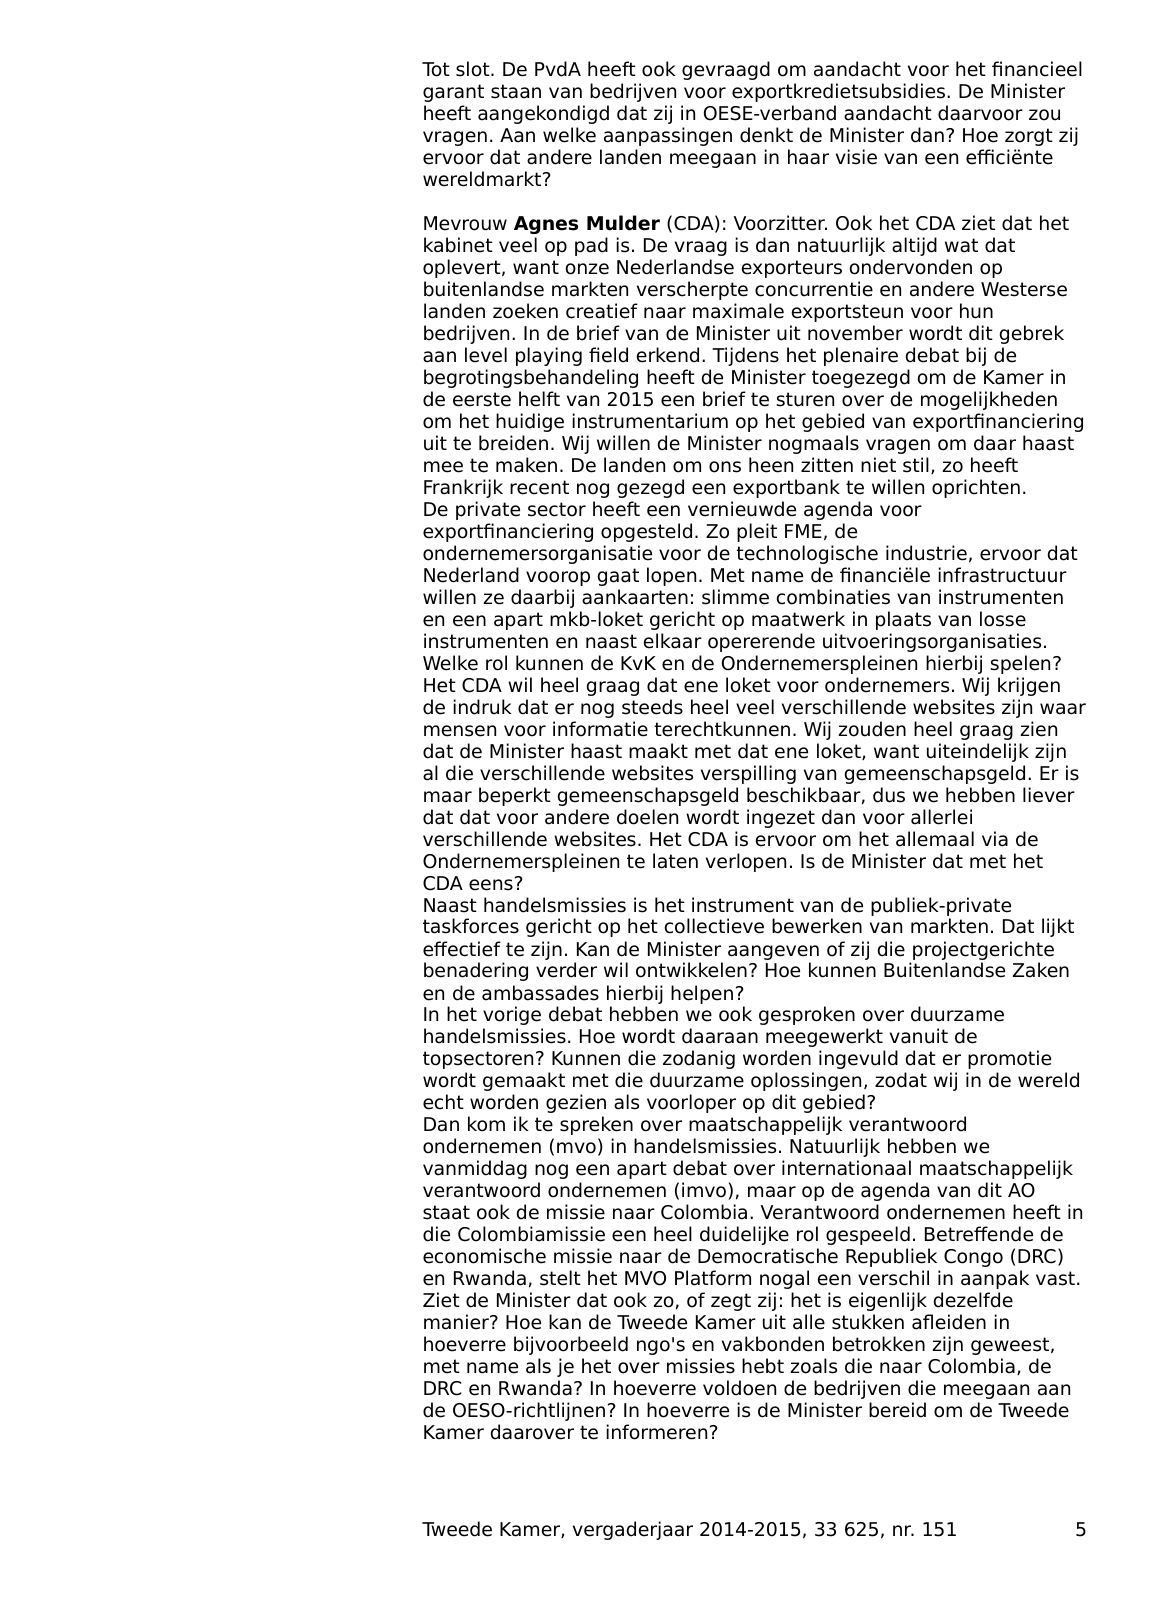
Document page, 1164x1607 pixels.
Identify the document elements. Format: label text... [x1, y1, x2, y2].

text In het vorige debat hebben we ook gesproken over duurzame handelsmissies. Hoe wordt daaraan meegewerkt vanuit de topsectoren? Kunnen die zodanig worden ingevuld dat er promotie wordt gemaakt met die duurzame oplossingen, zodat wij in de wereld echt worden gezien als voorloper op dit gebied? [422, 1004, 1087, 1114]
text Tot slot. De PvdA heeft ook gevraagd om aandacht voor het financieel garant staan van bedrijven voor exportkredietsubsidies. De Minister heeft aangekondigd dat zij in OESE-verband aandacht daarvoor zou vragen. Aan welke aanpassingen denkt de Minister dan? Hoe zorgt zij ervoor dat andere landen meegaan in haar visie van een efficiënte wereldmarkt? [422, 59, 1087, 191]
text Mevrouw Agnes Mulder (CDA): Voorzitter. Ook het CDA ziet dat het kabinet veel op pad is. De vraag is dan natuurlijk altijd wat dat oplevert, want onze Nederlandse exporteurs ondervonden op buitenlandse markten verscherpte concurrentie en andere Westerse landen zoeken creatief naar maximale exportsteun voor hun bedrijven. In de brief van de Minister uit november wordt dit gebrek aan level playing field erkend. Tijdens het plenaire debat bij de begrotingsbehandeling heeft de Minister toegezegd om de Kamer in de eerste helft van 2015 een brief te sturen over de mogelijkheden om het huidige instrumentarium op het gebied van exportfinanciering uit te breiden. Wij willen de Minister nogmaals vragen om daar haast mee te maken. De landen om ons heen zitten niet stil, zo heeft Frankrijk recent nog gezegd een exportbank te willen oprichten. [422, 213, 1087, 499]
text Naast handelsmissies is het instrument van de publiek-private taskforces gericht op het collectieve bewerken van markten. Dat lijkt effectief te zijn. Kan de Minister aangeven of zij die projectgerichte benadering verder wil ontwikkelen? Hoe kunnen Buitenlandse Zaken en de ambassades hierbij helpen? [422, 894, 1087, 1004]
text Dan kom ik te spreken over maatschappelijk verantwoord ondernemen (mvo) in handelsmissies. Natuurlijk hebben we vanmiddag nog een apart debat over internationaal maatschappelijk verantwoord ondernemen (imvo), maar op de agenda van dit AO staat ook de missie naar Colombia. Verantwoord ondernemen heeft in die Colombiamissie een heel duidelijke rol gespeeld. Betreffende de economische missie naar de Democratische Republiek Congo (DRC) en Rwanda, stelt het MVO Platform nogal een verschil in aanpak vast. Ziet de Minister dat ook zo, of zegt zij: het is eigenlijk dezelfde manier? Hoe kan de Tweede Kamer uit alle stukken afleiden in hoeverre bijvoorbeeld ngo's en vakbonden betrokken zijn geweest, met name als je het over missies hebt zoals die naar Colombia, de DRC en Rwanda? In hoeverre voldoen de bedrijven die meegaan aan de OESO-richtlijnen? In hoeverre is de Minister bereid om de Tweede Kamer daarover te informeren? [422, 1114, 1087, 1444]
text De private sector heeft een vernieuwde agenda voor exportfinanciering opgesteld. Zo pleit FME, de ondernemersorganisatie voor de technologische industrie, ervoor dat Nederland voorop gaat lopen. Met name de financiële infrastructuur willen ze daarbij aankaarten: slimme combinaties van instrumenten en een apart mkb-loket gericht op maatwerk in plaats van losse instrumenten en naast elkaar opererende uitvoeringsorganisaties. Welke rol kunnen de KvK en de Ondernemerspleinen hierbij spelen? Het CDA wil heel graag dat ene loket voor ondernemers. Wij krijgen de indruk dat er nog steeds heel veel verschillende websites zijn waar mensen voor informatie terechtkunnen. Wij zouden heel graag zien dat de Minister haast maakt met dat ene loket, want uiteindelijk zijn al die verschillende websites verspilling van gemeenschapsgeld. Er is maar beperkt gemeenschapsgeld beschikbaar, dus we hebben liever dat dat voor andere doelen wordt ingezet dan voor allerlei verschillende websites. Het CDA is ervoor om het allemaal via de Ondernemerspleinen te laten verlopen. Is de Minister dat met het CDA eens? [422, 499, 1087, 894]
